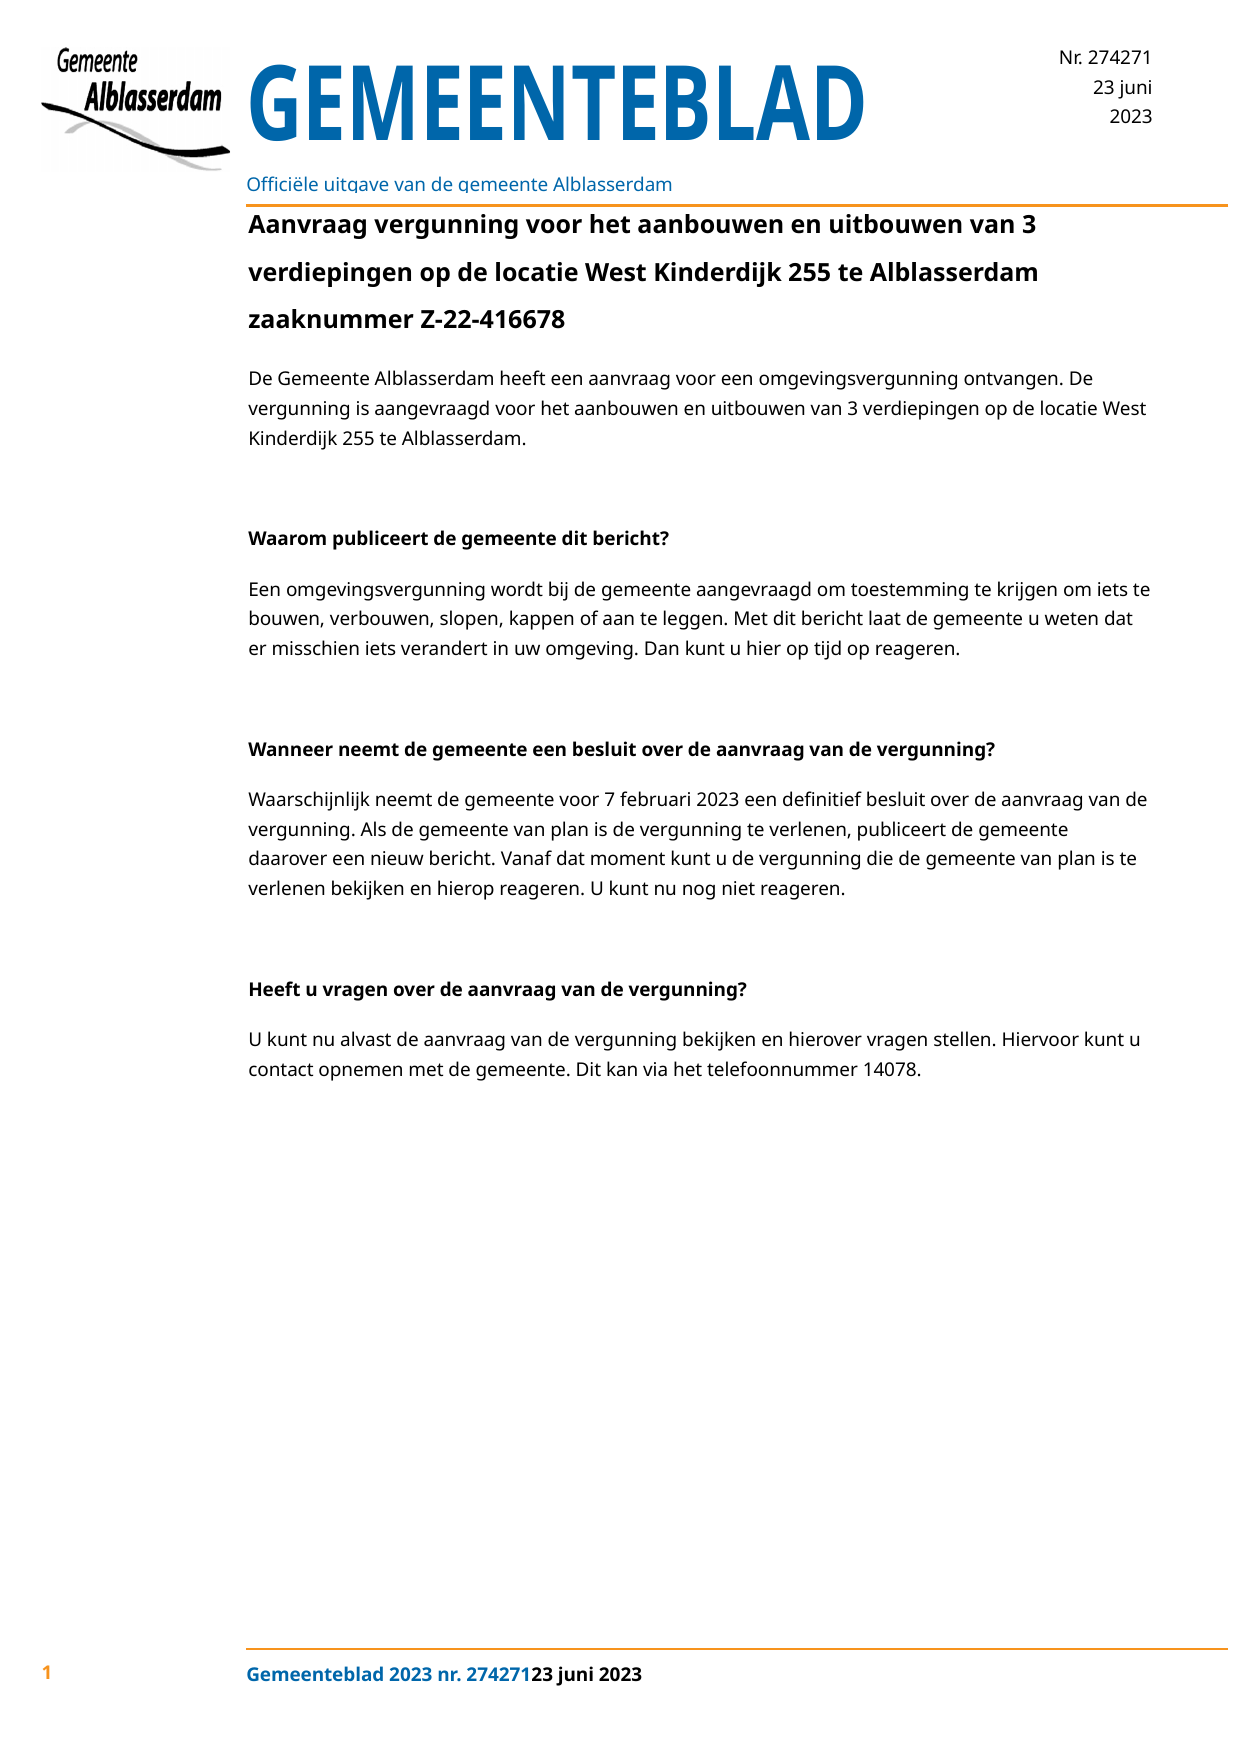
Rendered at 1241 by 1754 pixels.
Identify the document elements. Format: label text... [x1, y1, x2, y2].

picture [41, 47, 231, 172]
text Wanneer neemt de gemeente een besluit over de aanvraag van de vergunning? [248, 736, 1152, 762]
text Waarschijnlijk neemt de gemeente voor 7 februari 2023 een definitief besluit over de aanvraag van de vergunning. Als de gemeente van plan is de vergunning te verlenen, publiceert de gemeente daarover een nieuw bericht. Vanaf dat moment kunt u de vergunning die de gemeente van plan is te verlenen bekijken en hierop reageren. U kunt nu nog niet reageren. [248, 786, 1152, 901]
text Een omgevingsvergunning wordt bij de gemeente aangevraagd om toestemming te krijgen om iets te bouwen, verbouwen, slopen, kappen of aan te leggen. Met dit bericht laat de gemeente u weten dat er misschien iets verandert in uw omgeving. Dan kunt u hier op tijd op reageren. [248, 576, 1152, 661]
text Heeft u vragen over de aanvraag van de vergunning? [248, 976, 1152, 1002]
text U kunt nu alvast de aanvraag van de vergunning bekijken en hierover vragen stellen. Hiervoor kunt u contact opnemen met de gemeente. Dit kan via het telefoonnummer 14078. [248, 1026, 1152, 1082]
text Aanvraag vergunning voor het aanbouwen en uitbouwen van 3 verdiepingen op de locatie West Kinderdijk 255 te Alblasserdam zaaknummer Z-22-416678 [248, 207, 1152, 336]
text De Gemeente Alblasserdam heeft een aanvraag voor een omgevingsvergunning ontvangen. De vergunning is aangevraagd voor het aanbouwen en uitbouwen van 3 verdiepingen op de locatie West Kinderdijk 255 te Alblasserdam. [248, 366, 1152, 450]
text Waarom publiceert de gemeente dit bericht? [248, 526, 1152, 551]
